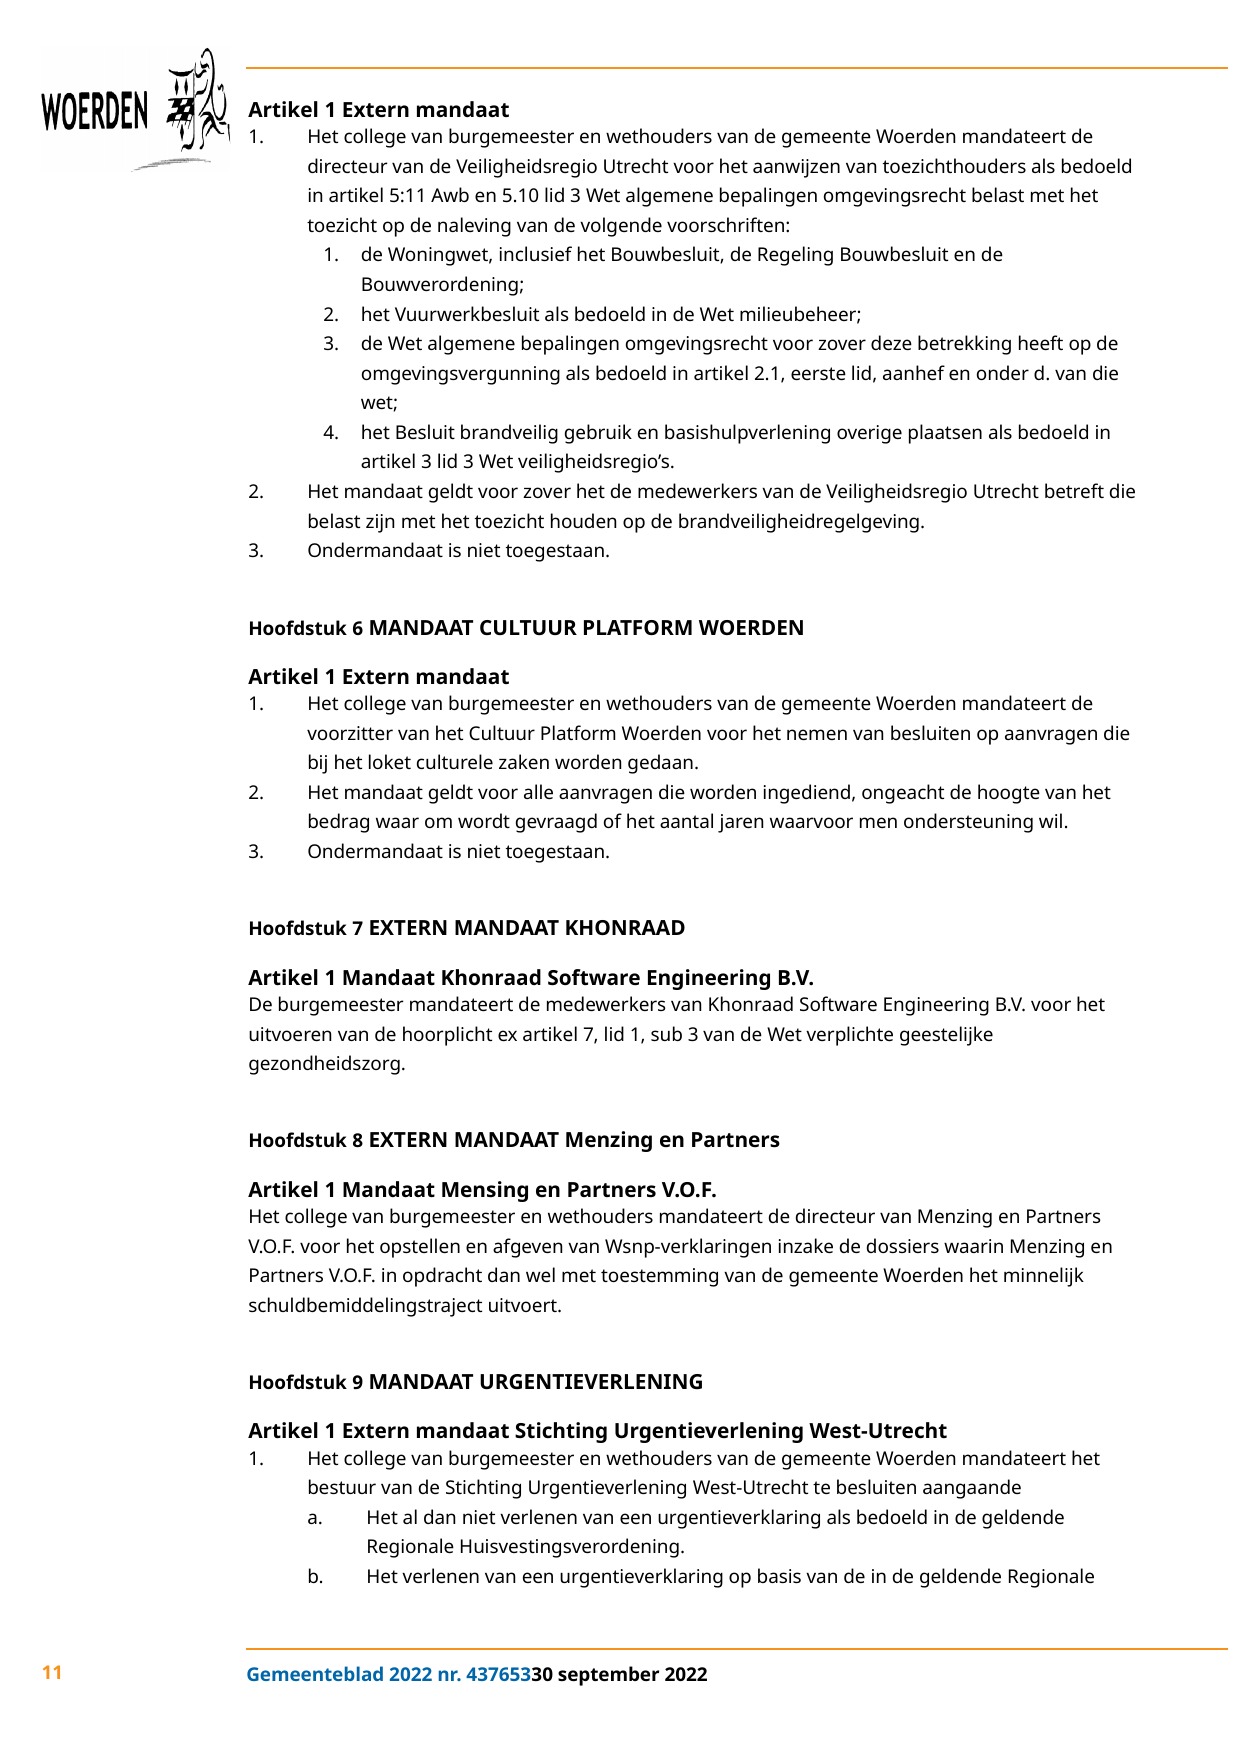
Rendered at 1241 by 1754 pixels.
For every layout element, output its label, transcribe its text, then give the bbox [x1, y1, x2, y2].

text Artikel 1 Mandaat Mensing en Partners V.O.F. [248, 1175, 1152, 1203]
list Ondermandaat is niet toegestaan. [248, 838, 1152, 864]
text Het college van burgemeester en wethouders mandateert de directeur van Menzing en Partners V.O.F. voor het opstellen en afgeven van Wsnp-verklaringen inzake de dossiers waarin Menzing en Partners V.O.F. in opdracht dan wel met toestemming van de gemeente Woerden het minnelijk schuldbemiddelingstraject uitvoert. [248, 1203, 1152, 1318]
list de Woningwet, inclusief het Bouwbesluit, de Regeling Bouwbesluit en de Bouwverordening; [323, 242, 1152, 297]
list Het college van burgemeester en wethouders van de gemeente Woerden mandateert het bestuur van de Stichting Urgentieverlening West-Utrecht te besluiten aangaande [248, 1445, 1152, 1500]
list Ondermandaat is niet toegestaan. [248, 537, 1152, 563]
list Het verlenen van een urgentieverklaring op basis van de in de geldende Regionale [307, 1563, 1152, 1589]
text Hoofdstuk 7 EXTERN MANDAAT KHONRAAD [248, 913, 1152, 942]
list het Vuurwerkbesluit als bedoeld in de Wet milieubeheer; [323, 301, 1152, 326]
text Artikel 1 Extern mandaat [248, 95, 1152, 123]
list Het al dan niet verlenen van een urgentieverklaring als bedoeld in de geldende Regionale Huisvestingsverordening. [307, 1504, 1152, 1559]
text Artikel 1 Mandaat Khonraad Software Engineering B.V. [248, 963, 1152, 991]
list Het mandaat geldt voor zover het de medewerkers van de Veiligheidsregio Utrecht betreft die belast zijn met het toezicht houden op de brandveiligheidregelgeving. [248, 478, 1152, 533]
list de Wet algemene bepalingen omgevingsrecht voor zover deze betrekking heeft op de omgevingsvergunning als bedoeld in artikel 2.1, eerste lid, aanhef en onder d. van die wet; [323, 330, 1152, 415]
list het Besluit brandveilig gebruik en basishulpverlening overige plaatsen als bedoeld in artikel 3 lid 3 Wet veiligheidsregio’s. [323, 419, 1152, 474]
list Het college van burgemeester en wethouders van de gemeente Woerden mandateert de voorzitter van het Cultuur Platform Woerden voor het nemen van besluiten op aanvragen die bij het loket culturele zaken worden gedaan. [248, 690, 1152, 775]
picture [41, 47, 231, 172]
text Hoofdstuk 9 MANDAAT URGENTIEVERLENING [248, 1367, 1152, 1396]
text Hoofdstuk 8 EXTERN MANDAAT Menzing en Partners [248, 1126, 1152, 1154]
list Het college van burgemeester en wethouders van de gemeente Woerden mandateert de directeur van de Veiligheidsregio Utrecht voor het aanwijzen van toezichthouders als bedoeld in artikel 5:11 Awb en 5.10 lid 3 Wet algemene bepalingen omgevingsrecht belast met het toezicht op de naleving van de volgende voorschriften: [248, 123, 1152, 238]
list Het mandaat geldt voor alle aanvragen die worden ingediend, ongeacht de hoogte van het bedrag waar om wordt gevraagd of het aantal jaren waarvoor men ondersteuning wil. [248, 779, 1152, 834]
text Artikel 1 Extern mandaat Stichting Urgentieverlening West-Utrecht [248, 1416, 1152, 1445]
text Artikel 1 Extern mandaat [248, 662, 1152, 690]
text De burgemeester mandateert de medewerkers van Khonraad Software Engineering B.V. voor het uitvoeren van de hoorplicht ex artikel 7, lid 1, sub 3 van de Wet verplichte geestelijke gezondheidszorg. [248, 991, 1152, 1076]
text Hoofdstuk 6 MANDAAT CULTUUR PLATFORM WOERDEN [248, 613, 1152, 641]
